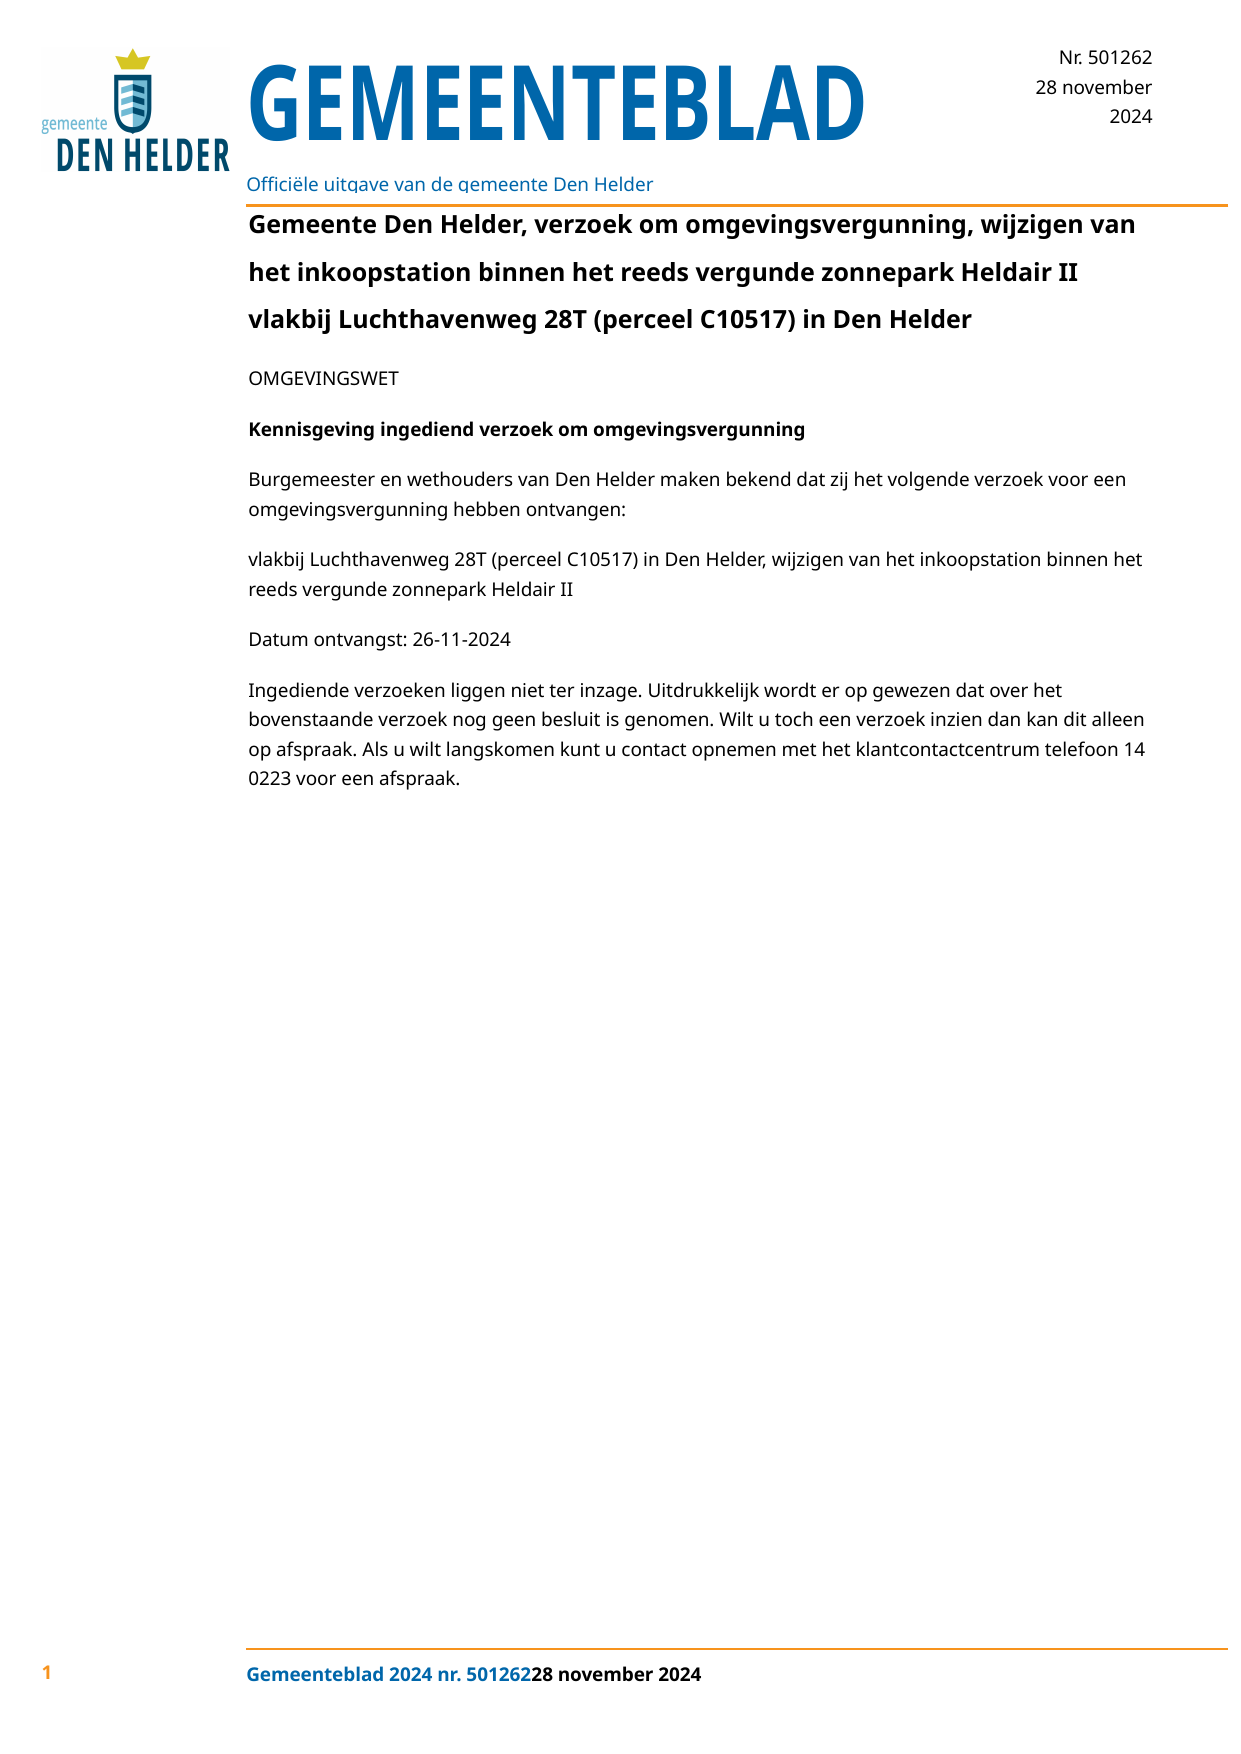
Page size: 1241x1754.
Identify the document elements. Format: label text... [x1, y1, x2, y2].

text Burgemeester en wethouders van Den Helder maken bekend dat zij het volgende verzoek voor een omgevingsvergunning hebben ontvangen: [248, 466, 1152, 522]
picture [220, 160, 224, 172]
picture [182, 144, 187, 165]
text Gemeente Den Helder, verzoek om omgevingsvergunning, wijzigen van het inkoopstation binnen het reeds vergunde zonnepark Heldair II vlakbij Luchthavenweg 28T (perceel C10517) in Den Helder [248, 207, 1152, 336]
text Datum ontvangst: 26-11-2024 [248, 626, 1152, 652]
picture [41, 47, 231, 172]
text Ingediende verzoeken liggen niet ter inzage. Uitdrukkelijk wordt er op gewezen dat over het bovenstaande verzoek nog geen besluit is genomen. Wilt u toch een verzoek inzien dan kan dit alleen op afspraak. Als u wilt langskomen kunt u contact opnemen met het klantcontactcentrum telefoon 14 0223 voor een afspraak. [248, 677, 1152, 791]
text OMGEVINGSWET [248, 366, 1152, 391]
picture [100, 154, 106, 172]
text vlakbij Luchthavenweg 28T (perceel C10517) in Den Helder, wijzigen van het inkoopstation binnen het reeds vergunde zonnepark Heldair II [248, 546, 1152, 602]
picture [63, 144, 68, 165]
picture [130, 157, 135, 172]
text Kennisgeving ingediend verzoek om omgevingsvergunning [248, 416, 1152, 442]
